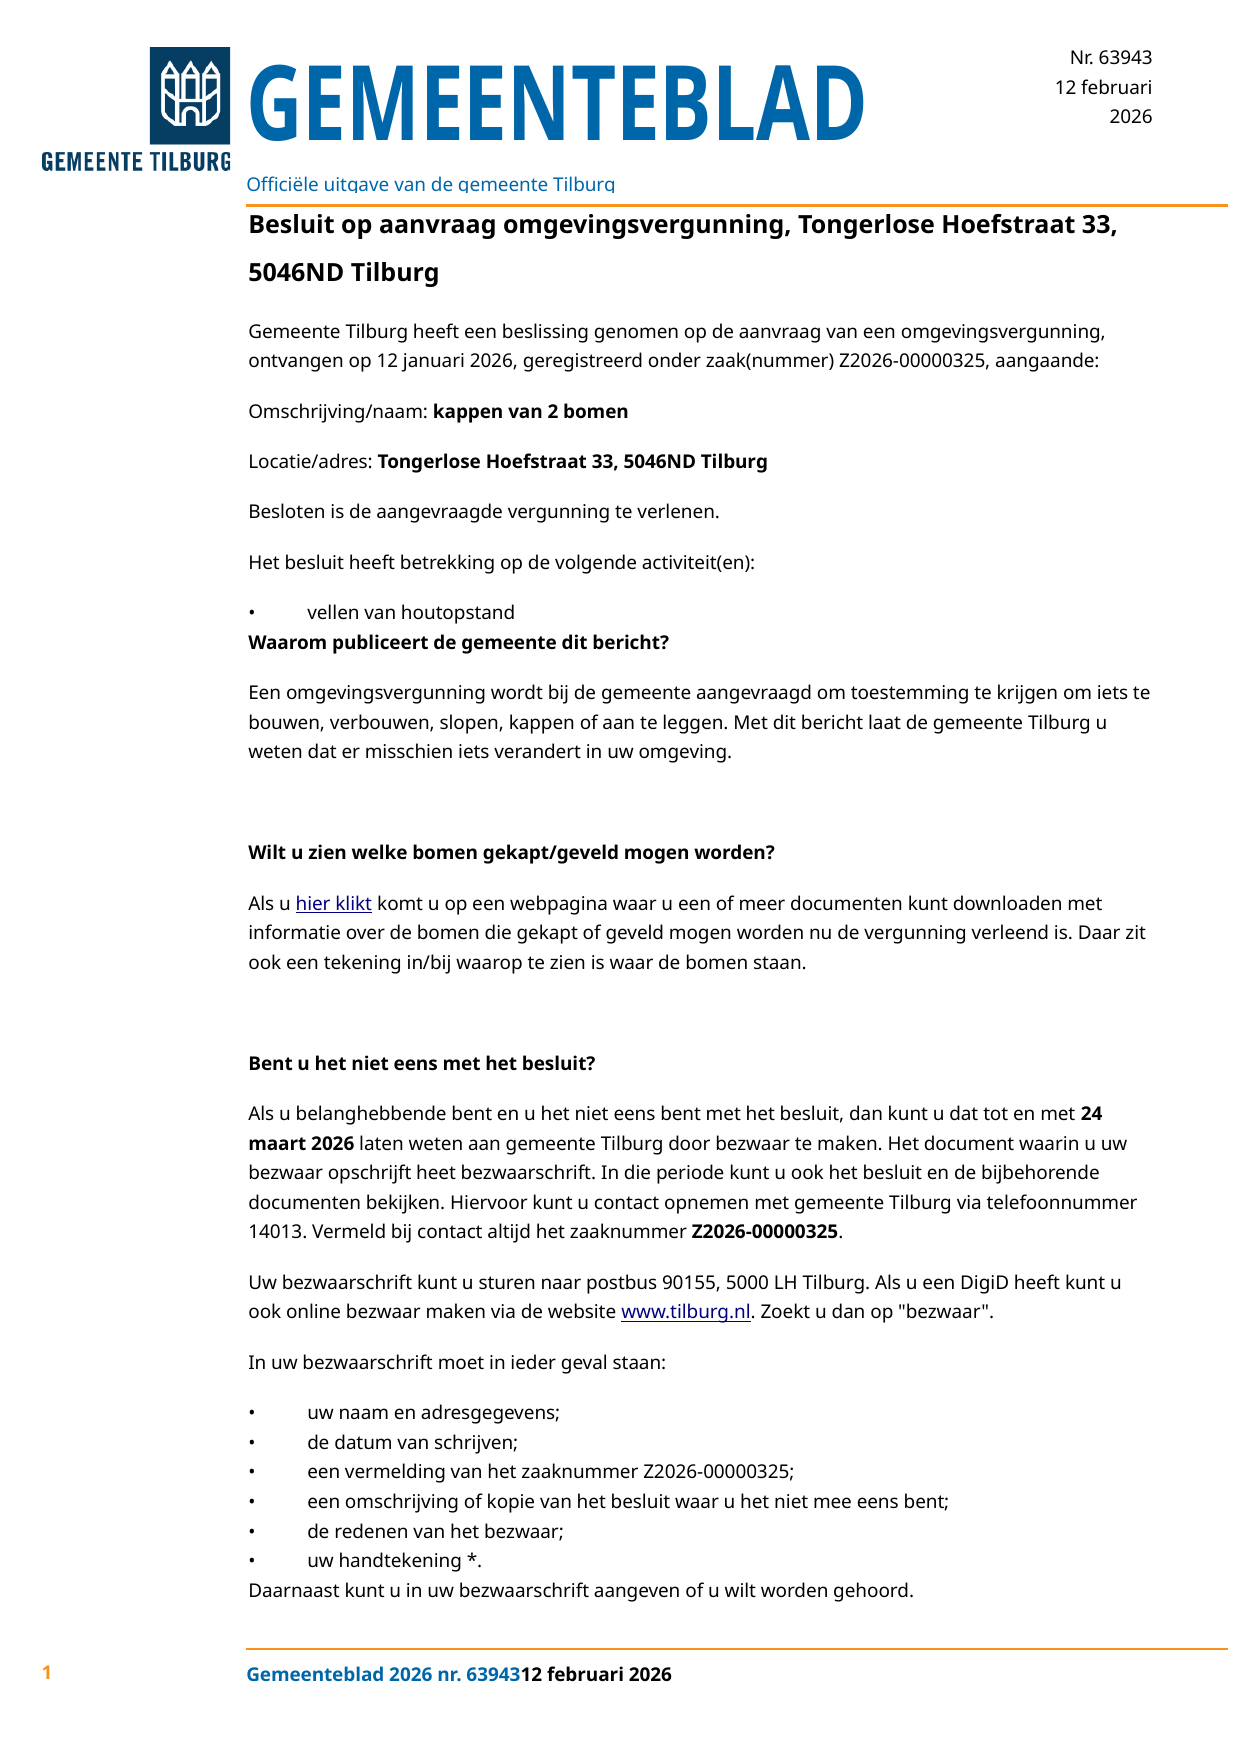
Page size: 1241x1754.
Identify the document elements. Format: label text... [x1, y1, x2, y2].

list vellen van houtopstand [248, 599, 1152, 625]
list de redenen van het bezwaar; [248, 1518, 1152, 1544]
text Gemeente Tilburg heeft een beslissing genomen op de aanvraag van een omgevingsvergunning, ontvangen op 12 januari 2026, geregistreerd onder zaak(nummer) Z2026-00000325, aangaande: [248, 318, 1152, 373]
text Uw bezwaarschrift kunt u sturen naar postbus 90155, 5000 LH Tilburg. Als u een DigiD heeft kunt u ook online bezwaar maken via de website www.tilburg.nl. Zoekt u dan op "bezwaar". [248, 1269, 1152, 1324]
text Een omgevingsvergunning wordt bij de gemeente aangevraagd om toestemming te krijgen om iets te bouwen, verbouwen, slopen, kappen of aan te leggen. Met dit bericht laat de gemeente Tilburg u weten dat er misschien iets verandert in uw omgeving. [248, 679, 1152, 764]
text Als u belanghebbende bent en u het niet eens bent met het besluit, dan kunt u dat tot en met 24 maart 2026 laten weten aan gemeente Tilburg door bezwaar te maken. Het document waarin u uw bezwaar opschrijft heet bezwaarschrift. In die periode kunt u ook het besluit en de bijbehorende documenten bekijken. Hiervoor kunt u contact opnemen met gemeente Tilburg via telefoonnummer 14013. Vermeld bij contact altijd het zaaknummer Z2026-00000325. [248, 1100, 1152, 1244]
text Daarnaast kunt u in uw bezwaarschrift aangeven of u wilt worden gehoord. [248, 1577, 1152, 1603]
list uw naam en adresgegevens; [248, 1399, 1152, 1425]
text Locatie/adres: Tongerlose Hoefstraat 33, 5046ND Tilburg [248, 448, 1152, 474]
text Bent u het niet eens met het besluit? [248, 1050, 1152, 1076]
picture [41, 47, 231, 172]
text Als u hier klikt komt u op een webpagina waar u een of meer documenten kunt downloaden met informatie over de bomen die gekapt of geveld mogen worden nu de vergunning verleend is. Daar zit ook een tekening in/bij waarop te zien is waar de bomen staan. [248, 890, 1152, 975]
text In uw bezwaarschrift moet in ieder geval staan: [248, 1349, 1152, 1375]
list een omschrijving of kopie van het besluit waar u het niet mee eens bent; [248, 1488, 1152, 1514]
text Wilt u zien welke bomen gekapt/geveld mogen worden? [248, 839, 1152, 865]
list een vermelding van het zaaknummer Z2026-00000325; [248, 1459, 1152, 1484]
text Besluit op aanvraag omgevingsvergunning, Tongerlose Hoefstraat 33, 5046ND Tilburg [248, 207, 1152, 288]
list de datum van schrijven; [248, 1429, 1152, 1455]
text Besloten is de aangevraagde vergunning te verlenen. [248, 499, 1152, 524]
list uw handtekening *. [248, 1547, 1152, 1573]
text Waarom publiceert de gemeente dit bericht? [248, 629, 1152, 655]
text Omschrijving/naam: kappen van 2 bomen [248, 398, 1152, 424]
text Het besluit heeft betrekking op de volgende activiteit(en): [248, 549, 1152, 575]
